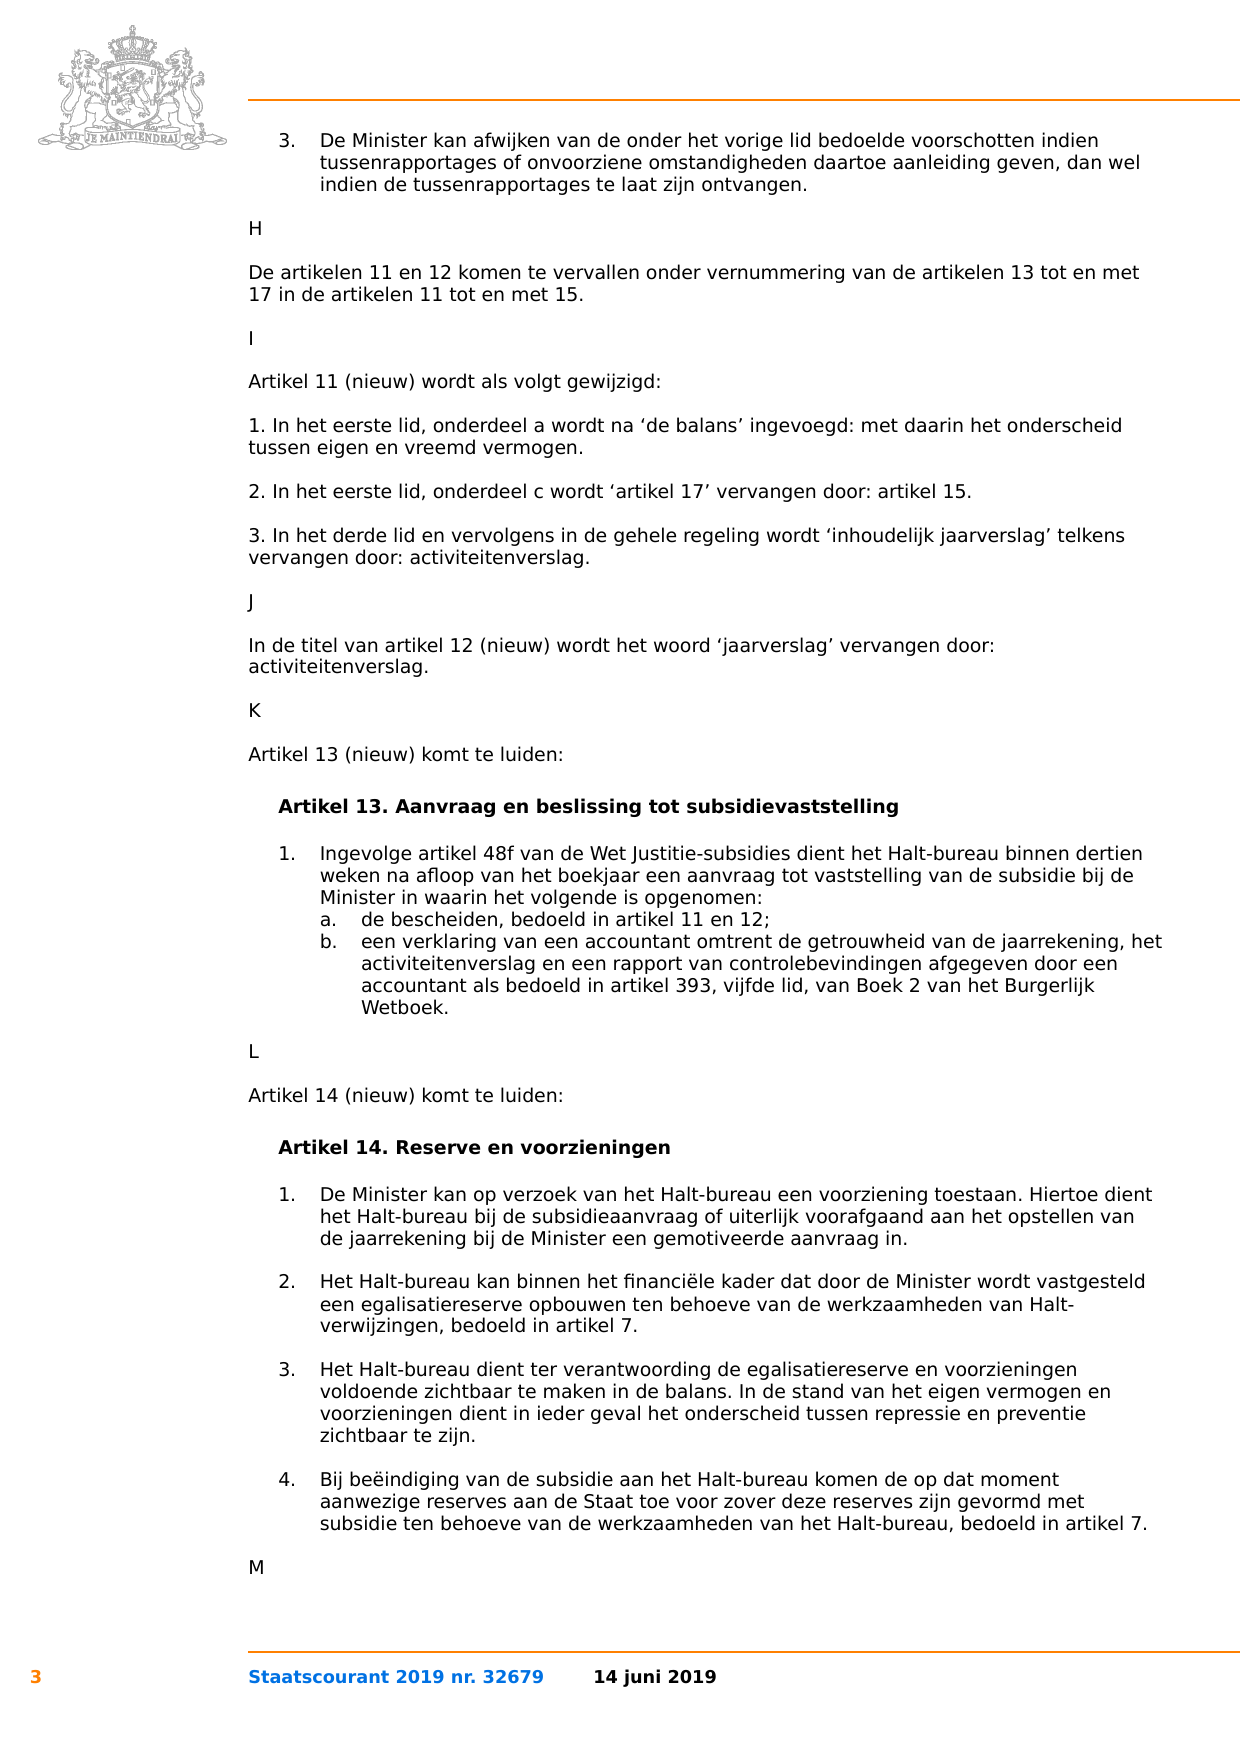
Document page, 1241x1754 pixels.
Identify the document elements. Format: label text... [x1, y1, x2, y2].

text 4. Bij beëindiging van de subsidie aan het Halt-bureau komen de op dat moment aanwezige reserves aan de Staat toe voor zover deze reserves zijn gevormd met subsidie ten behoeve van de werkzaamheden van het Halt-bureau, bedoeld in artikel 7. [278, 1469, 1163, 1535]
text 3. In het derde lid en vervolgens in de gehele regeling wordt ‘inhoudelijk jaarverslag’ telkens vervangen door: activiteitenverslag. [248, 525, 1163, 569]
text In de titel van artikel 12 (nieuw) wordt het woord ‘jaarverslag’ vervangen door: activiteitenverslag. [248, 634, 1163, 678]
text 1. Ingevolge artikel 48f van de Wet Justitie-subsidies dient het Halt-bureau binnen dertien weken na afloop van het boekjaar een aanvraag tot vaststelling van de subsidie bij de Minister in waarin het volgende is opgenomen: [278, 843, 1163, 909]
text K [248, 700, 1163, 722]
text Artikel 14 (nieuw) komt te luiden: [248, 1085, 1163, 1107]
subtitle Artikel 13. Aanvraag en beslissing tot subsidievaststelling [278, 796, 1163, 818]
text 3. De Minister kan afwijken van de onder het vorige lid bedoelde voorschotten indien tussenrapportages of onvoorziene omstandigheden daartoe aanleiding geven, dan wel indien de tussenrapportages te laat zijn ontvangen. [278, 130, 1163, 196]
text J [248, 591, 1163, 613]
text 2. Het Halt-bureau kan binnen het financiële kader dat door de Minister wordt vastgesteld een egalisatiereserve opbouwen ten behoeve van de werkzaamheden van Halt-verwijzingen, bedoeld in artikel 7. [278, 1271, 1163, 1337]
text Artikel 11 (nieuw) wordt als volgt gewijzigd: [248, 371, 1163, 393]
text 2. In het eerste lid, onderdeel c wordt ‘artikel 17’ vervangen door: artikel 15. [248, 481, 1163, 503]
text Artikel 13 (nieuw) komt te luiden: [248, 744, 1163, 766]
text b. een verklaring van een accountant omtrent de getrouwheid van de jaarrekening, het activiteitenverslag en een rapport van controlebevindingen afgegeven door een accountant als bedoeld in artikel 393, vijfde lid, van Boek 2 van het Burgerlijk Wetboek. [319, 931, 1163, 1019]
text De artikelen 11 en 12 komen te vervallen onder vernummering van de artikelen 13 tot en met 17 in de artikelen 11 tot en met 15. [248, 262, 1163, 306]
text a. de bescheiden, bedoeld in artikel 11 en 12; [319, 909, 1163, 931]
text L [248, 1041, 1163, 1063]
text M [248, 1557, 1163, 1579]
text 1. In het eerste lid, onderdeel a wordt na ‘de balans’ ingevoegd: met daarin het onderscheid tussen eigen en vreemd vermogen. [248, 415, 1163, 459]
subtitle Artikel 14. Reserve en voorzieningen [278, 1137, 1163, 1159]
text 1. De Minister kan op verzoek van het Halt-bureau een voorziening toestaan. Hiertoe dient het Halt-bureau bij de subsidieaanvraag of uiterlijk voorafgaand aan het opstellen van de jaarrekening bij de Minister een gemotiveerde aanvraag in. [278, 1184, 1163, 1249]
text I [248, 327, 1163, 349]
text H [248, 218, 1163, 240]
text 3. Het Halt-bureau dient ter verantwoording de egalisatiereserve en voorzieningen voldoende zichtbaar te maken in de balans. In de stand van het eigen vermogen en voorzieningen dient in ieder geval het onderscheid tussen repressie en preventie zichtbaar te zijn. [278, 1359, 1163, 1447]
picture [38, 25, 227, 150]
